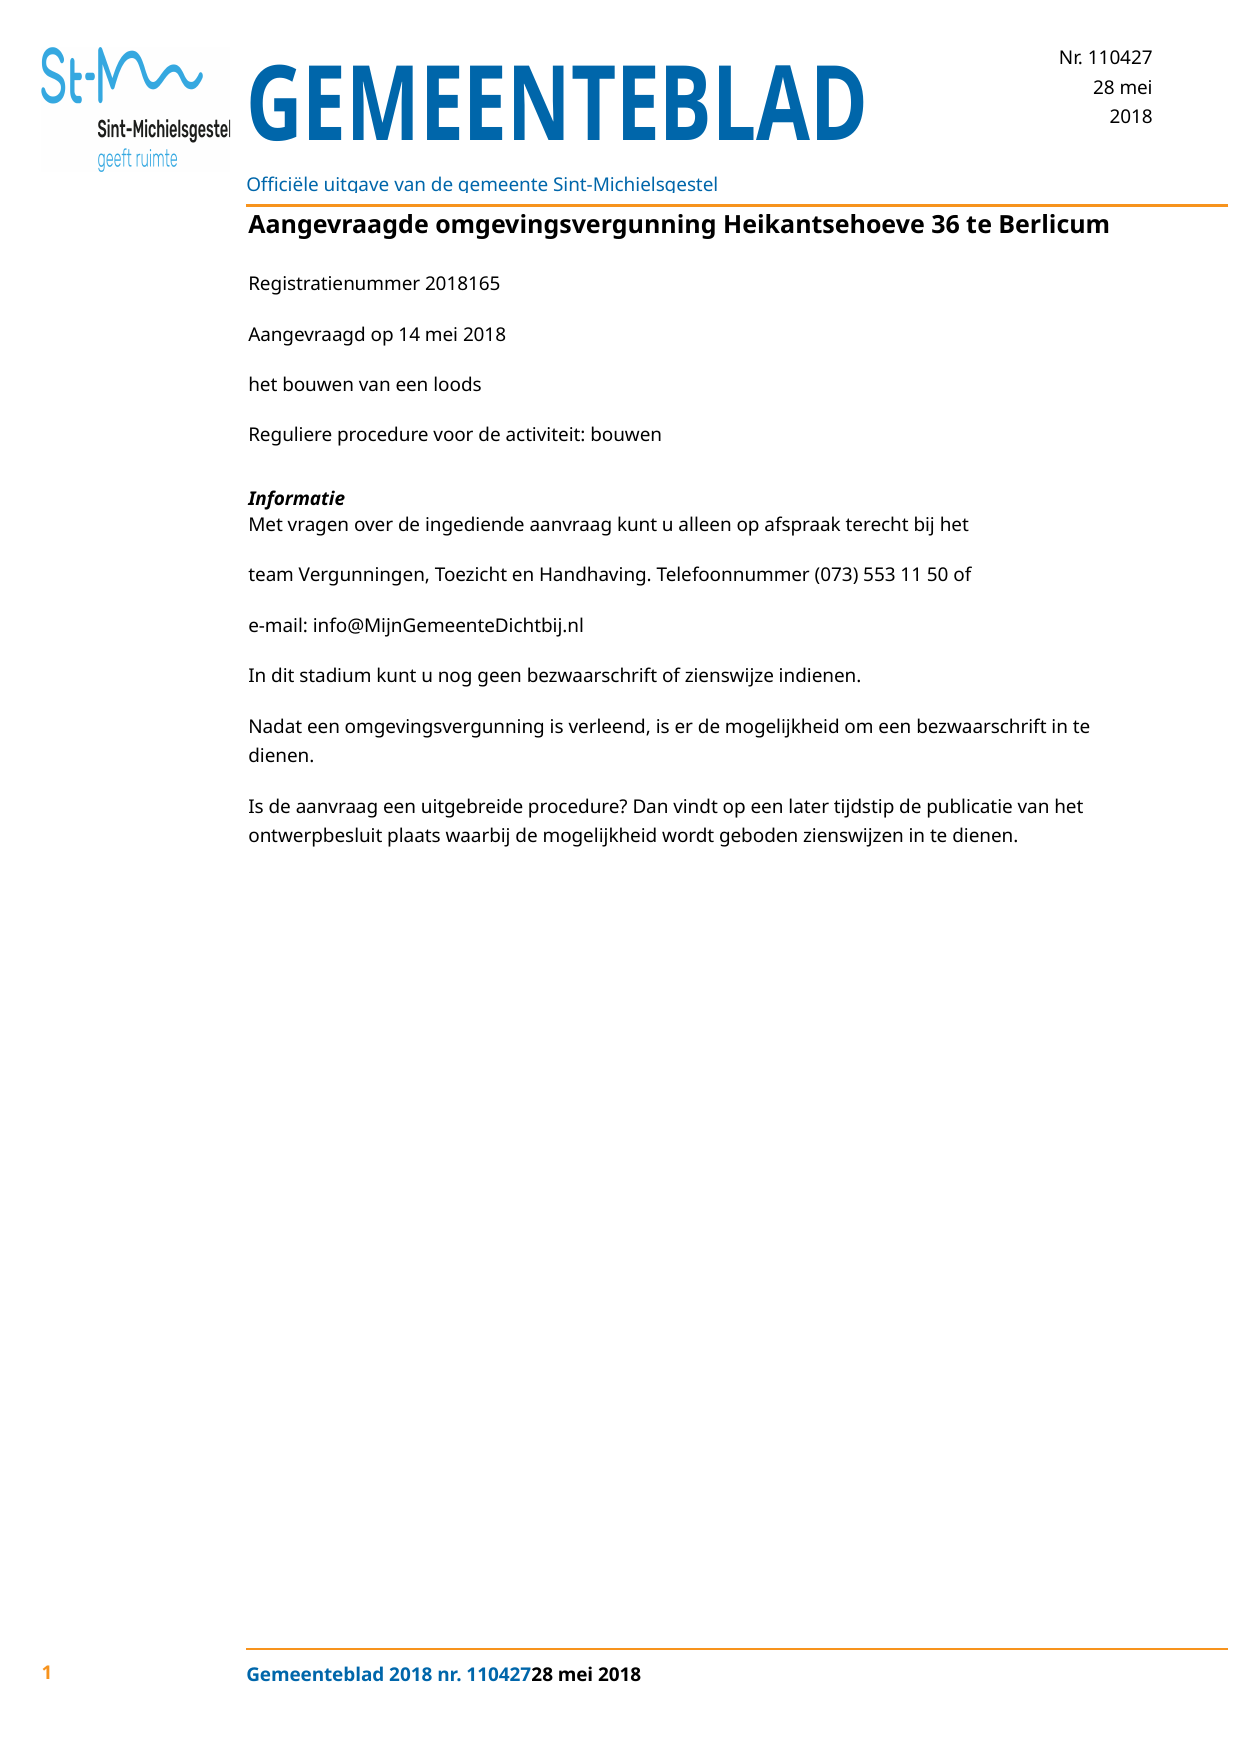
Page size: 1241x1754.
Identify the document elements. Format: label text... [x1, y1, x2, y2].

text Informatie [248, 486, 1152, 511]
text Reguliere procedure voor de activiteit: bouwen [248, 422, 1152, 447]
text het bouwen van een loods [248, 371, 1152, 397]
picture [41, 47, 231, 172]
text Aangevraagde omgevingsvergunning Heikantsehoeve 36 te Berlicum [248, 207, 1152, 241]
text Aangevraagd op 14 mei 2018 [248, 321, 1152, 346]
text In dit stadium kunt u nog geen bezwaarschrift of zienswijze indienen. [248, 662, 1152, 688]
text Is de aanvraag een uitgebreide procedure? Dan vindt op een later tijdstip de publicatie van het ontwerpbesluit plaats waarbij de mogelijkheid wordt geboden zienswijzen in te dienen. [248, 793, 1152, 848]
text e-mail: info@MijnGemeenteDichtbij.nl [248, 612, 1152, 638]
text team Vergunningen, Toezicht en Handhaving. Telefoonnummer (073) 553 11 50 of [248, 562, 1152, 587]
text Registratienummer 2018165 [248, 270, 1152, 296]
text Nadat een omgevingsvergunning is verleend, is er de mogelijkheid om een bezwaarschrift in te dienen. [248, 713, 1152, 768]
text Met vragen over de ingediende aanvraag kunt u alleen op afspraak terecht bij het [248, 511, 1152, 537]
